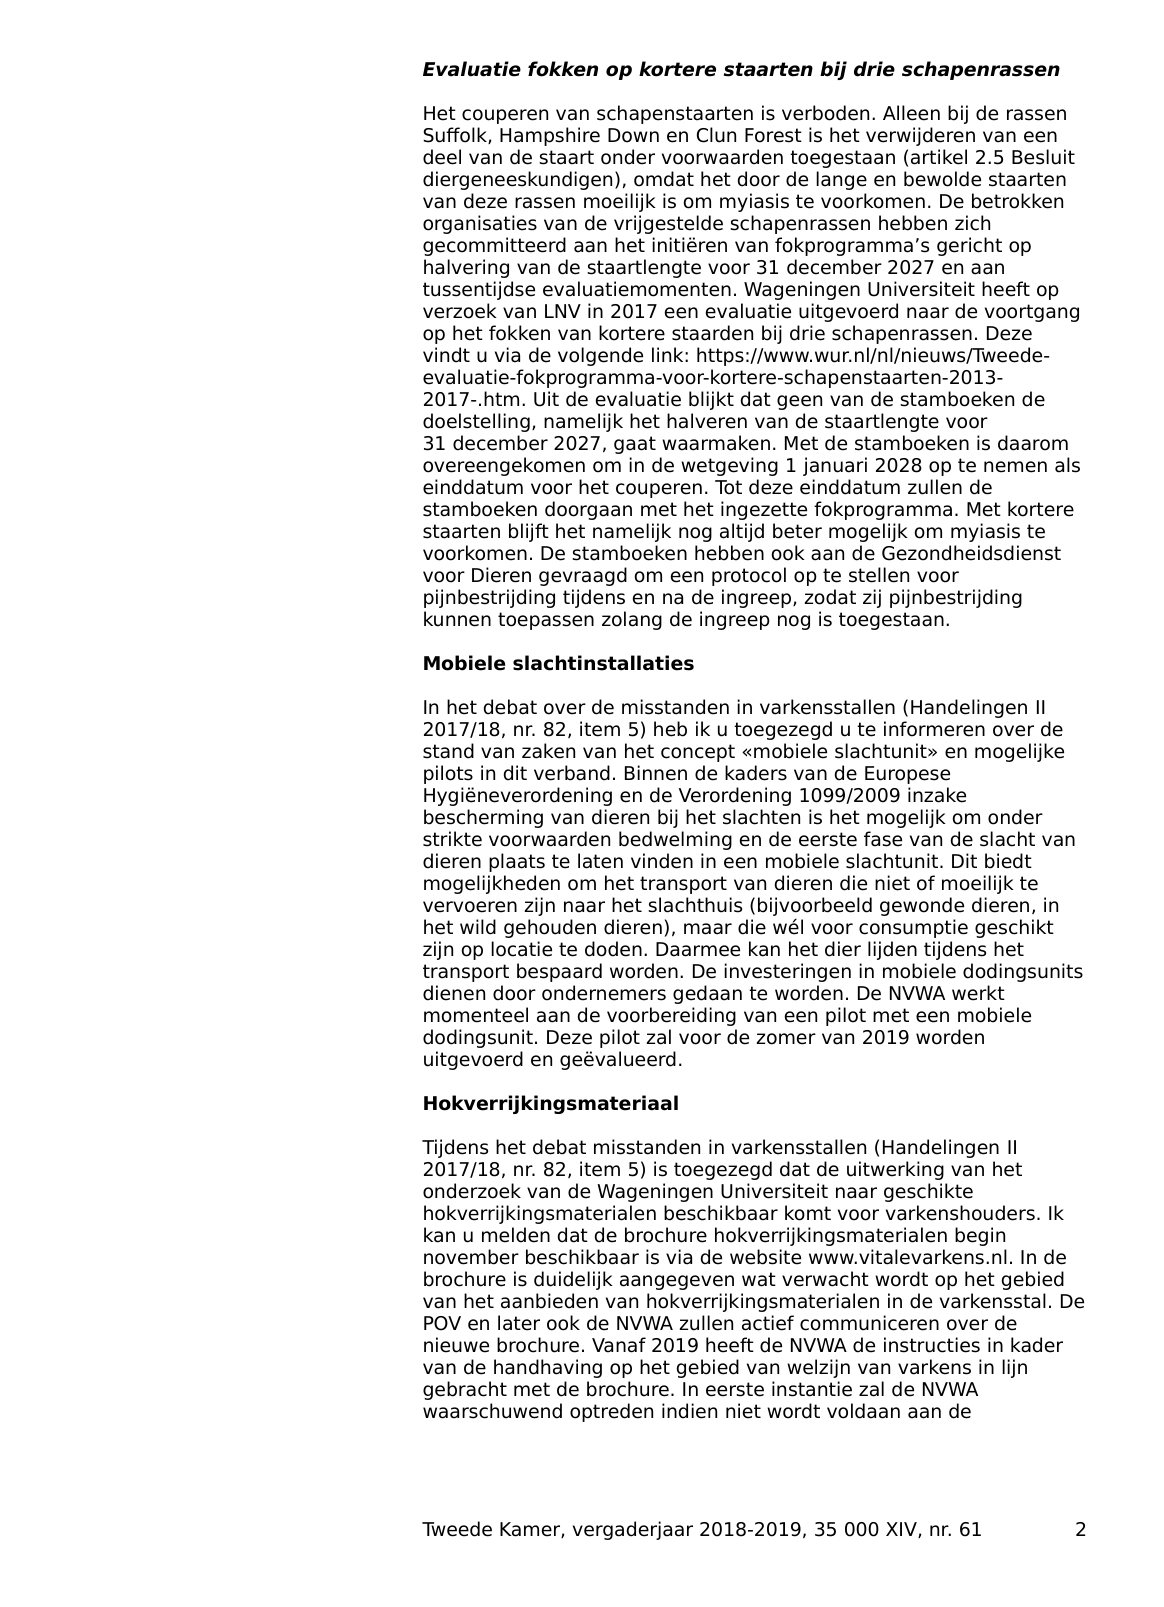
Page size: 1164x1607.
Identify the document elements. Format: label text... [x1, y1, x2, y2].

subtitle Mobiele slachtinstallaties [422, 653, 1087, 675]
subtitle Hokverrijkingsmateriaal [422, 1093, 1087, 1115]
text In het debat over de misstanden in varkensstallen (Handelingen II 2017/18, nr. 82, item 5) heb ik u toegezegd u te informeren over de stand van zaken van het concept «mobiele slachtunit» en mogelijke pilots in dit verband. Binnen de kaders van de Europese Hygiëneverordening en de Verordening 1099/2009 inzake bescherming van dieren bij het slachten is het mogelijk om onder strikte voorwaarden bedwelming en de eerste fase van de slacht van dieren plaats te laten vinden in een mobiele slachtunit. Dit biedt mogelijkheden om het transport van dieren die niet of moeilijk te vervoeren zijn naar het slachthuis (bijvoorbeeld gewonde dieren, in het wild gehouden dieren), maar die wél voor consumptie geschikt zijn op locatie te doden. Daarmee kan het dier lijden tijdens het transport bespaard worden. De investeringen in mobiele dodingsunits dienen door ondernemers gedaan te worden. De NVWA werkt momenteel aan de voorbereiding van een pilot met een mobiele dodingsunit. Deze pilot zal voor de zomer van 2019 worden uitgevoerd en geëvalueerd. [422, 697, 1087, 1071]
subtitle Evaluatie fokken op kortere staarten bij drie schapenrassen [422, 59, 1087, 81]
text Tijdens het debat misstanden in varkensstallen (Handelingen II 2017/18, nr. 82, item 5) is toegezegd dat de uitwerking van het onderzoek van de Wageningen Universiteit naar geschikte hokverrijkingsmaterialen beschikbaar komt voor varkenshouders. Ik kan u melden dat de brochure hokverrijkingsmaterialen begin november beschikbaar is via de website www.vitalevarkens.nl. In de brochure is duidelijk aangegeven wat verwacht wordt op het gebied van het aanbieden van hokverrijkingsmaterialen in de varkensstal. De POV en later ook de NVWA zullen actief communiceren over de nieuwe brochure. Vanaf 2019 heeft de NVWA de instructies in kader van de handhaving op het gebied van welzijn van varkens in lijn gebracht met de brochure. In eerste instantie zal de NVWA waarschuwend optreden indien niet wordt voldaan aan de [422, 1137, 1087, 1423]
text Het couperen van schapenstaarten is verboden. Alleen bij de rassen Suffolk, Hampshire Down en Clun Forest is het verwijderen van een deel van de staart onder voorwaarden toegestaan (artikel 2.5 Besluit diergeneeskundigen), omdat het door de lange en bewolde staarten van deze rassen moeilijk is om myiasis te voorkomen. De betrokken organisaties van de vrijgestelde schapenrassen hebben zich gecommitteerd aan het initiëren van fokprogramma’s gericht op halvering van de staartlengte voor 31 december 2027 en aan tussentijdse evaluatiemomenten. Wageningen Universiteit heeft op verzoek van LNV in 2017 een evaluatie uitgevoerd naar de voortgang op het fokken van kortere staarden bij drie schapenrassen. Deze vindt u via de volgende link: https://www.wur.nl/nl/nieuws/Tweede-evaluatie-fokprogramma-voor-kortere-schapenstaarten-2013-2017-.htm. Uit de evaluatie blijkt dat geen van de stamboeken de doelstelling, namelijk het halveren van de staartlengte voor 31 december 2027, gaat waarmaken. Met de stamboeken is daarom overeengekomen om in de wetgeving 1 januari 2028 op te nemen als einddatum voor het couperen. Tot deze einddatum zullen de stamboeken doorgaan met het ingezette fokprogramma. Met kortere staarten blijft het namelijk nog altijd beter mogelijk om myiasis te voorkomen. De stamboeken hebben ook aan de Gezondheidsdienst voor Dieren gevraagd om een protocol op te stellen voor pijnbestrijding tijdens en na de ingreep, zodat zij pijnbestrijding kunnen toepassen zolang de ingreep nog is toegestaan. [422, 103, 1087, 631]
